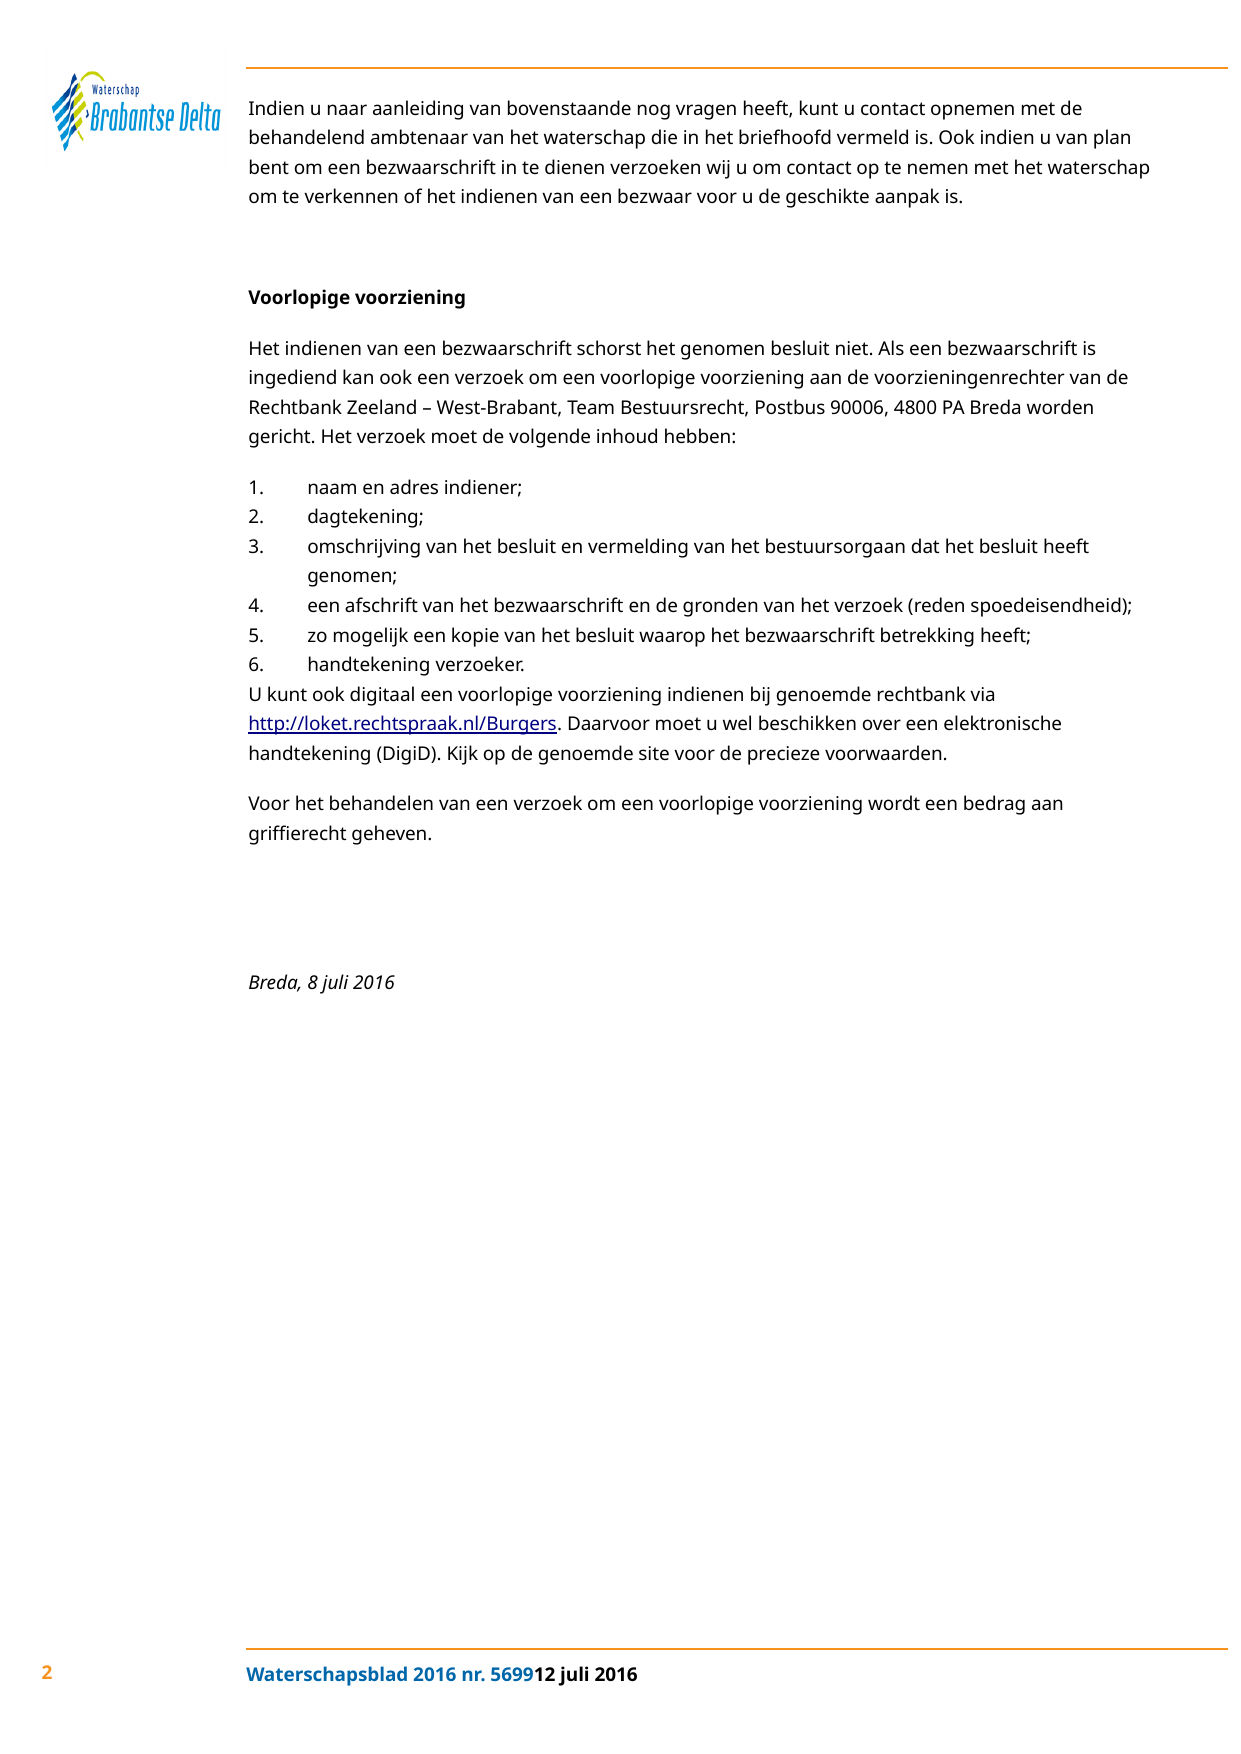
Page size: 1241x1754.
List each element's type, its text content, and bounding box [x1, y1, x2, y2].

list handtekening verzoeker. [248, 651, 1152, 677]
text Voorlopige voorziening [248, 284, 1152, 310]
list naam en adres indiener; [248, 474, 1152, 500]
text Het indienen van een bezwaarschrift schorst het genomen besluit niet. Als een bezwaarschrift is ingediend kan ook een verzoek om een voorlopige voorziening aan de voorzieningenrechter van de Rechtbank Zeeland – West-Brabant, Team Bestuursrecht, Postbus 90006, 4800 PA Breda worden gericht. Het verzoek moet de volgende inhoud hebben: [248, 335, 1152, 449]
list zo mogelijk een kopie van het besluit waarop het bezwaarschrift betrekking heeft; [248, 622, 1152, 648]
list omschrijving van het besluit en vermelding van het bestuursorgaan dat het besluit heeft genomen; [248, 533, 1152, 588]
picture [41, 47, 231, 172]
text Voor het behandelen van een verzoek om een voorlopige voorziening wordt een bedrag aan griffierecht geheven. [248, 791, 1152, 846]
text U kunt ook digitaal een voorlopige voorziening indienen bij genoemde rechtbank via http://loket.rechtspraak.nl/Burgers. Daarvoor moet u wel beschikken over een elektronische handtekening (DigiD). Kijk op de genoemde site voor de precieze voorwaarden. [248, 681, 1152, 766]
text Breda, 8 juli 2016 [248, 969, 1152, 994]
text Indien u naar aanleiding van bovenstaande nog vragen heeft, kunt u contact opnemen met de behandelend ambtenaar van het waterschap die in het briefhoofd vermeld is. Ook indien u van plan bent om een bezwaarschrift in te dienen verzoeken wij u om contact op te nemen met het waterschap om te verkennen of het indienen van een bezwaar voor u de geschikte aanpak is. [248, 95, 1152, 209]
list dagtekening; [248, 503, 1152, 529]
list een afschrift van het bezwaarschrift en de gronden van het verzoek (reden spoedeisendheid); [248, 592, 1152, 618]
